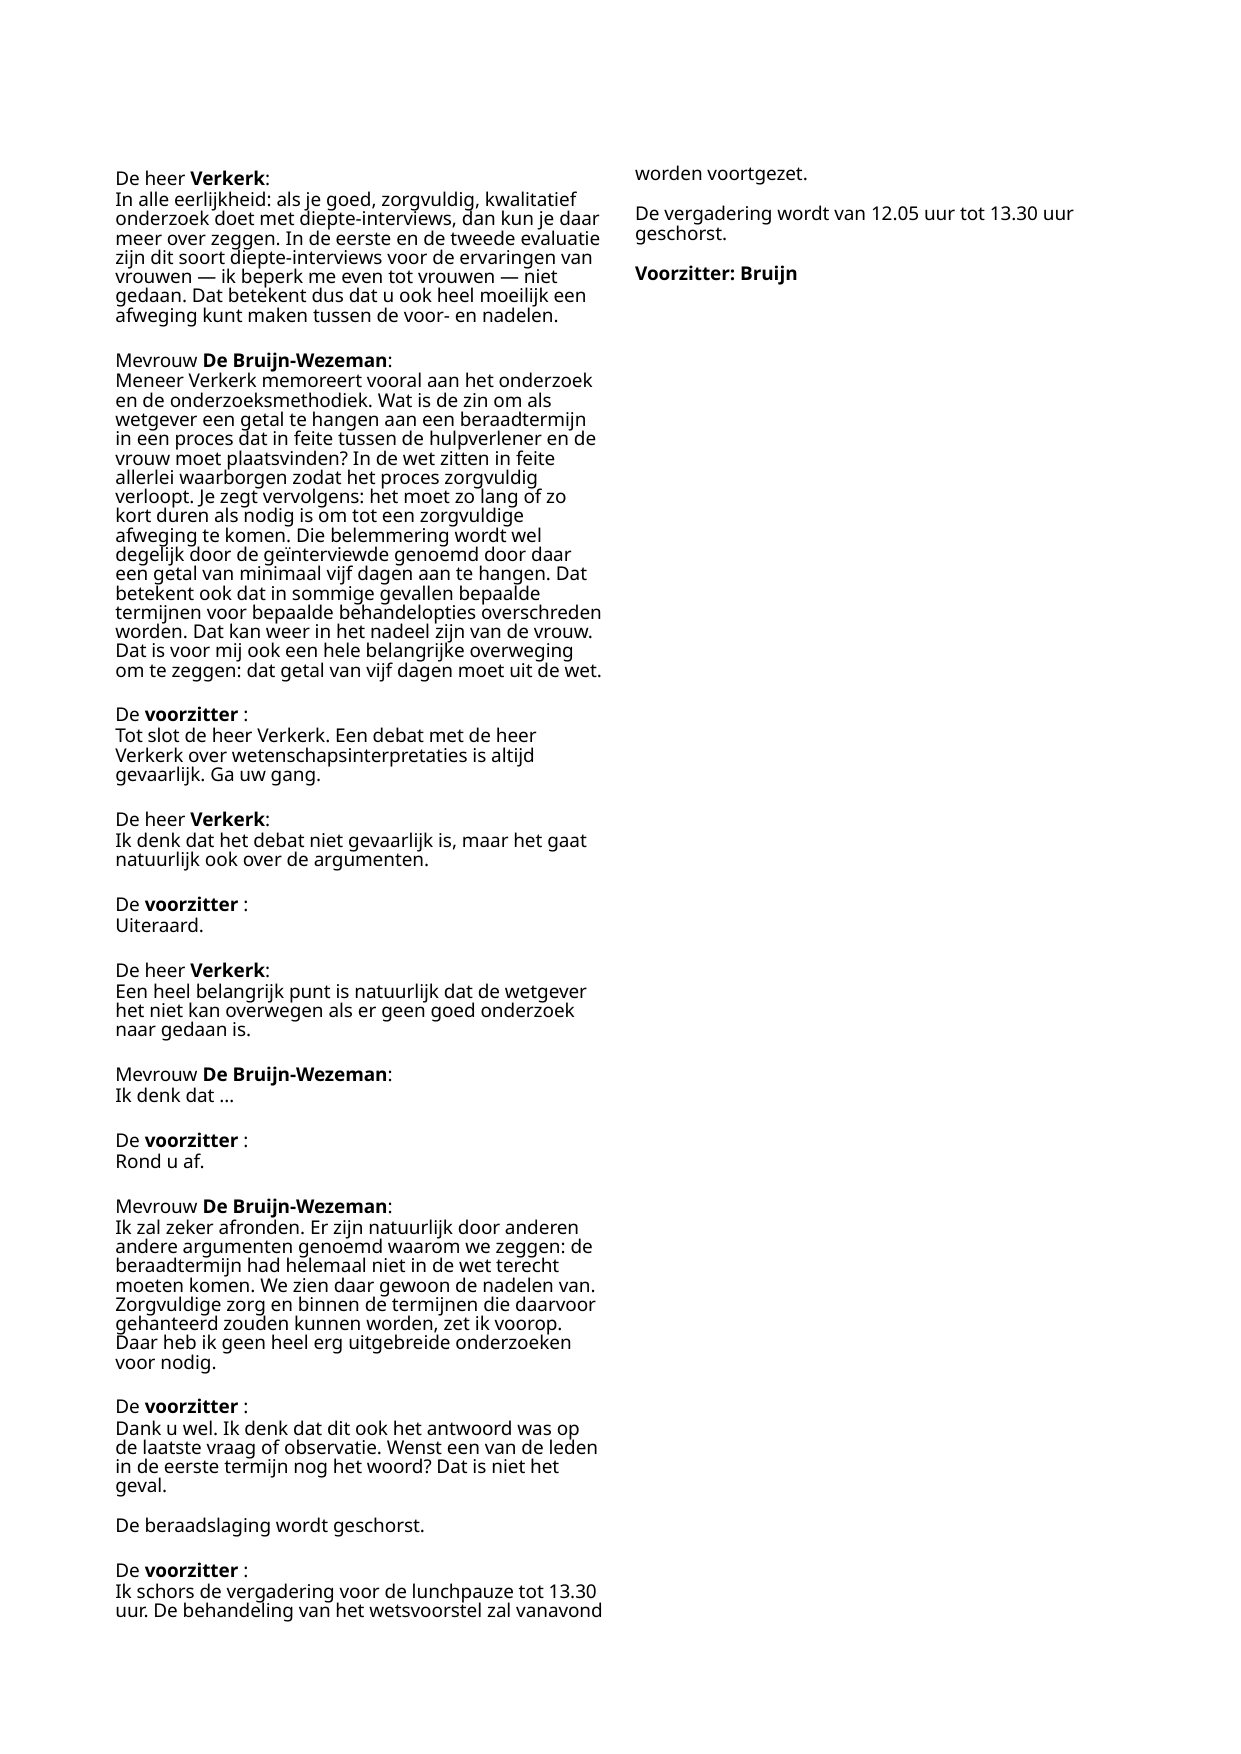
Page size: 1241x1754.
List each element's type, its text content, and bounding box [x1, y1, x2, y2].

text Ik schors de vergadering voor de lunchpauze tot 13.30 uur. De behandeling van het wetsvoorstel zal vanavond [115, 1583, 605, 1622]
text De voorzitter : [115, 702, 605, 727]
text Een heel belangrijk punt is natuurlijk dat de wetgever het niet kan overwegen als er geen goed onderzoek naar gedaan is. [115, 983, 605, 1041]
text worden voortgezet. [635, 165, 1125, 184]
text Mevrouw De Bruijn-Wezeman: [115, 1193, 605, 1219]
text In alle eerlijkheid: als je goed, zorgvuldig, kwalitatief onderzoek doet met diepte-interviews, dan kun je daar meer over zeggen. In de eerste en de tweede evaluatie zijn dit soort diepte-interviews voor de ervaringen van vrouwen — ik beperk me even tot vrouwen — niet gedaan. Dat betekent dus dat u ook heel moeilijk een afweging kunt maken tussen de voor- en nadelen. [115, 191, 605, 326]
text Dank u wel. Ik denk dat dit ook het antwoord was op de laatste vraag of observatie. Wenst een van de leden in de eerste termijn nog het woord? Dat is niet het geval. [115, 1419, 605, 1497]
text De beraadslaging wordt geschorst. [115, 1517, 605, 1537]
text De voorzitter : [115, 1557, 605, 1583]
text Voorzitter: Bruijn [635, 265, 1125, 284]
text Tot slot de heer Verkerk. Een debat met de heer Verkerk over wetenschapsinterpretaties is altijd gevaarlijk. Ga uw gang. [115, 727, 605, 785]
text De heer Verkerk: [115, 806, 605, 832]
text Uiteraard. [115, 917, 605, 936]
text Rond u af. [115, 1153, 605, 1172]
text Mevrouw De Bruijn-Wezeman: [115, 1061, 605, 1087]
text De voorzitter : [115, 1394, 605, 1419]
text De voorzitter : [115, 1127, 605, 1153]
text Ik denk dat het debat niet gevaarlijk is, maar het gaat natuurlijk ook over de argumenten. [115, 832, 605, 870]
text De heer Verkerk: [115, 957, 605, 983]
text Ik denk dat … [115, 1087, 605, 1106]
text De vergadering wordt van 12.05 uur tot 13.30 uur geschorst. [635, 205, 1125, 244]
text Ik zal zeker afronden. Er zijn natuurlijk door anderen andere argumenten genoemd waarom we zeggen: de beraadtermijn had helemaal niet in de wet terecht moeten komen. We zien daar gewoon de nadelen van. Zorgvuldige zorg en binnen de termijnen die daarvoor gehanteerd zouden kunnen worden, zet ik voorop. Daar heb ik geen heel erg uitgebreide onderzoeken voor nodig. [115, 1219, 605, 1373]
text De heer Verkerk: [115, 165, 605, 191]
text Meneer Verkerk memoreert vooral aan het onderzoek en de onderzoeksmethodiek. Wat is de zin om als wetgever een getal te hangen aan een beraadtermijn in een proces dat in feite tussen de hulpverlener en de vrouw moet plaatsvinden? In de wet zitten in feite allerlei waarborgen zodat het proces zorgvuldig verloopt. Je zegt vervolgens: het moet zo lang of zo kort duren als nodig is om tot een zorgvuldige afweging te komen. Die belemmering wordt wel degelijk door de geïnterviewde genoemd door daar een getal van minimaal vijf dagen aan te hangen. Dat betekent ook dat in sommige gevallen bepaalde termijnen voor bepaalde behandelopties overschreden worden. Dat kan weer in het nadeel zijn van de vrouw. Dat is voor mij ook een hele belangrijke overweging om te zeggen: dat getal van vijf dagen moet uit de wet. [115, 372, 605, 681]
text Mevrouw De Bruijn-Wezeman: [115, 347, 605, 372]
text De voorzitter : [115, 891, 605, 917]
